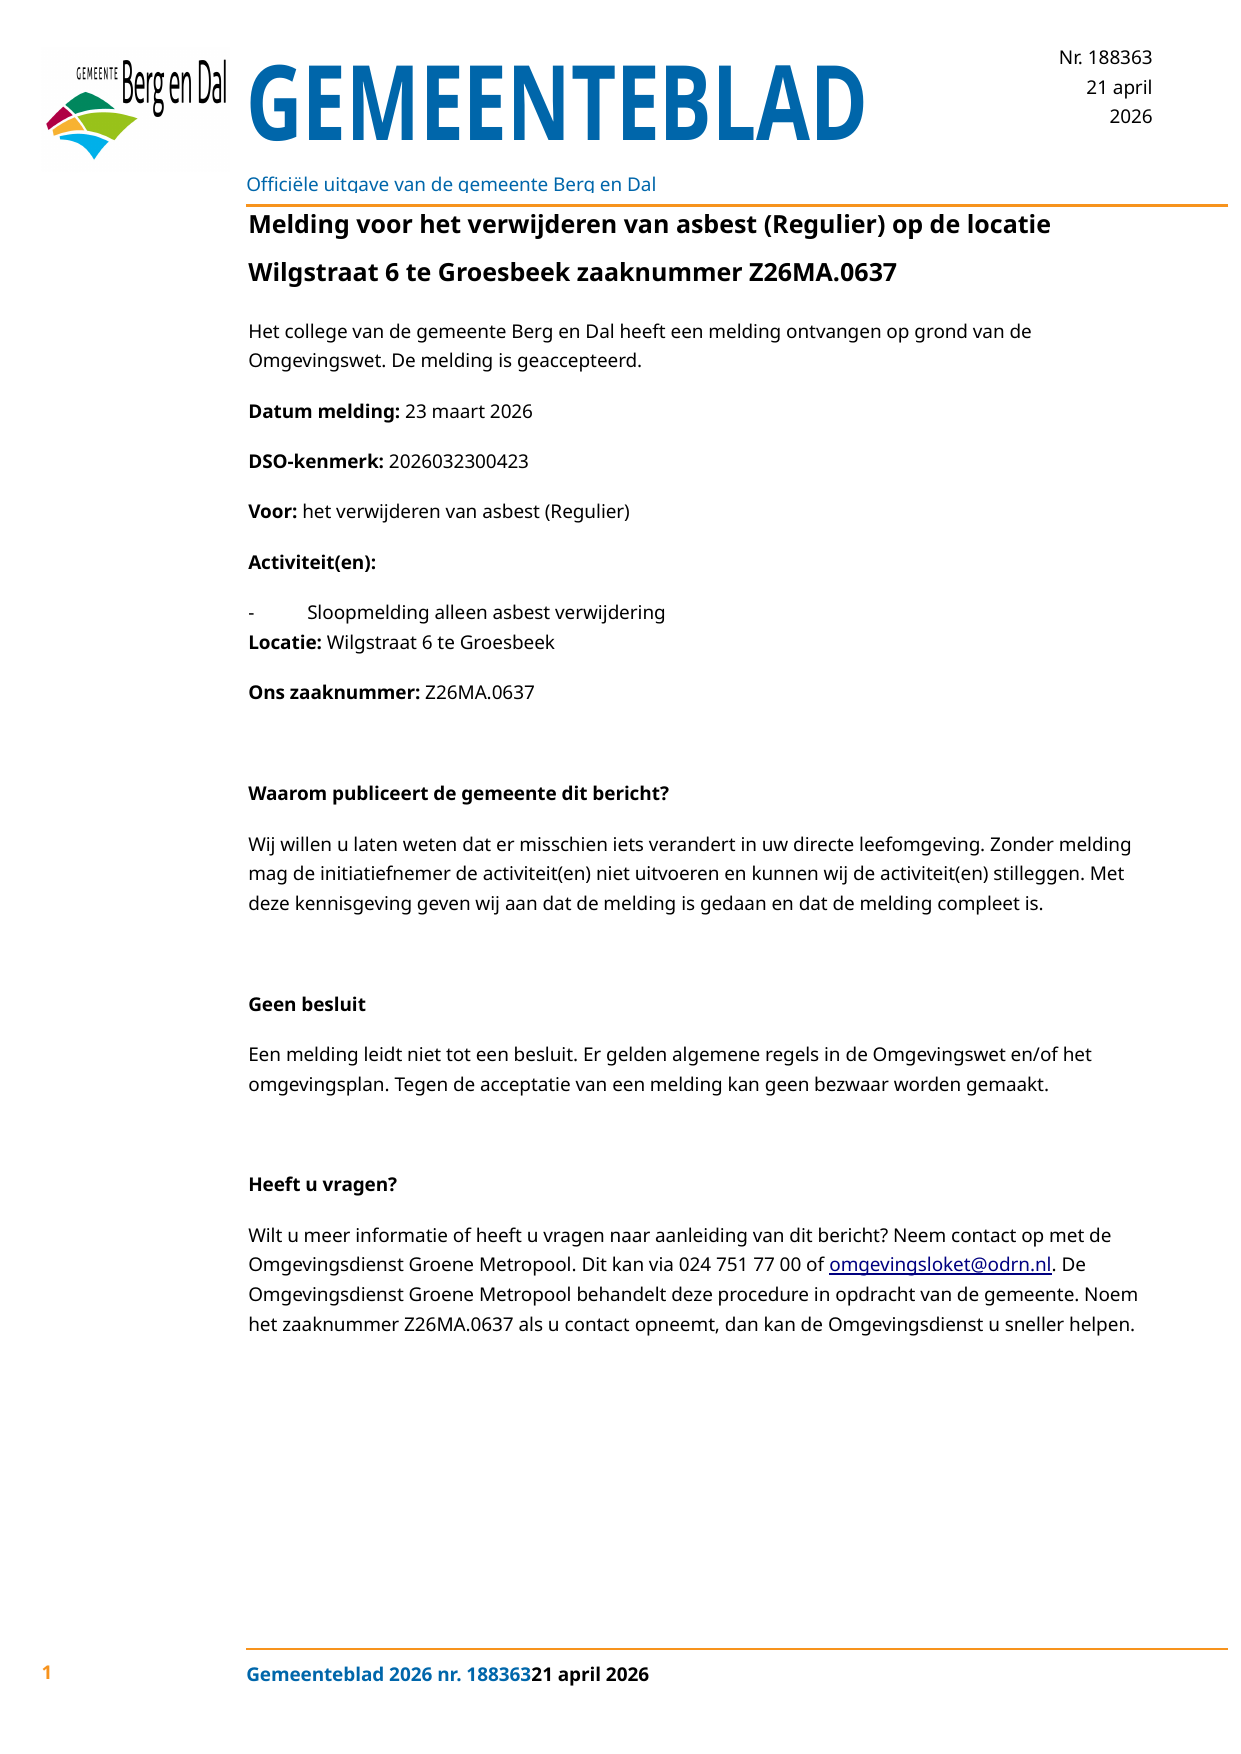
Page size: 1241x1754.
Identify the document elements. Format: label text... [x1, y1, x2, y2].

text Melding voor het verwijderen van asbest (Regulier) op de locatie Wilgstraat 6 te Groesbeek zaaknummer Z26MA.0637 [248, 207, 1152, 288]
text Het college van de gemeente Berg en Dal heeft een melding ontvangen op grond van de Omgevingswet. De melding is geaccepteerd. [248, 318, 1152, 373]
text Voor: het verwijderen van asbest (Regulier) [248, 499, 1152, 524]
text DSO-kenmerk: 2026032300423 [248, 448, 1152, 474]
text Activiteit(en): [248, 549, 1152, 575]
list Sloopmelding alleen asbest verwijdering [248, 599, 1152, 625]
text Geen besluit [248, 991, 1152, 1017]
text Ons zaaknummer: Z26MA.0637 [248, 679, 1152, 705]
text Waarom publiceert de gemeente dit bericht? [248, 780, 1152, 806]
text Datum melding: 23 maart 2026 [248, 398, 1152, 424]
picture [41, 47, 231, 172]
text Wij willen u laten weten dat er misschien iets verandert in uw directe leefomgeving. Zonder melding mag de initiatiefnemer de activiteit(en) niet uitvoeren en kunnen wij de activiteit(en) stilleggen. Met deze kennisgeving geven wij aan dat de melding is gedaan en dat de melding compleet is. [248, 831, 1152, 916]
text Locatie: Wilgstraat 6 te Groesbeek [248, 629, 1152, 655]
text Wilt u meer informatie of heeft u vragen naar aanleiding van dit bericht? Neem contact op met de Omgevingsdienst Groene Metropool. Dit kan via 024 751 77 00 of omgevingsloket@odrn.nl. De Omgevingsdienst Groene Metropool behandelt deze procedure in opdracht van de gemeente. Noem het zaaknummer Z26MA.0637 als u contact opneemt, dan kan de Omgevingsdienst u sneller helpen. [248, 1222, 1152, 1337]
text Heeft u vragen? [248, 1172, 1152, 1197]
text Een melding leidt niet tot een besluit. Er gelden algemene regels in de Omgevingswet en/of het omgevingsplan. Tegen de acceptatie van een melding kan geen bezwaar worden gemaakt. [248, 1041, 1152, 1097]
